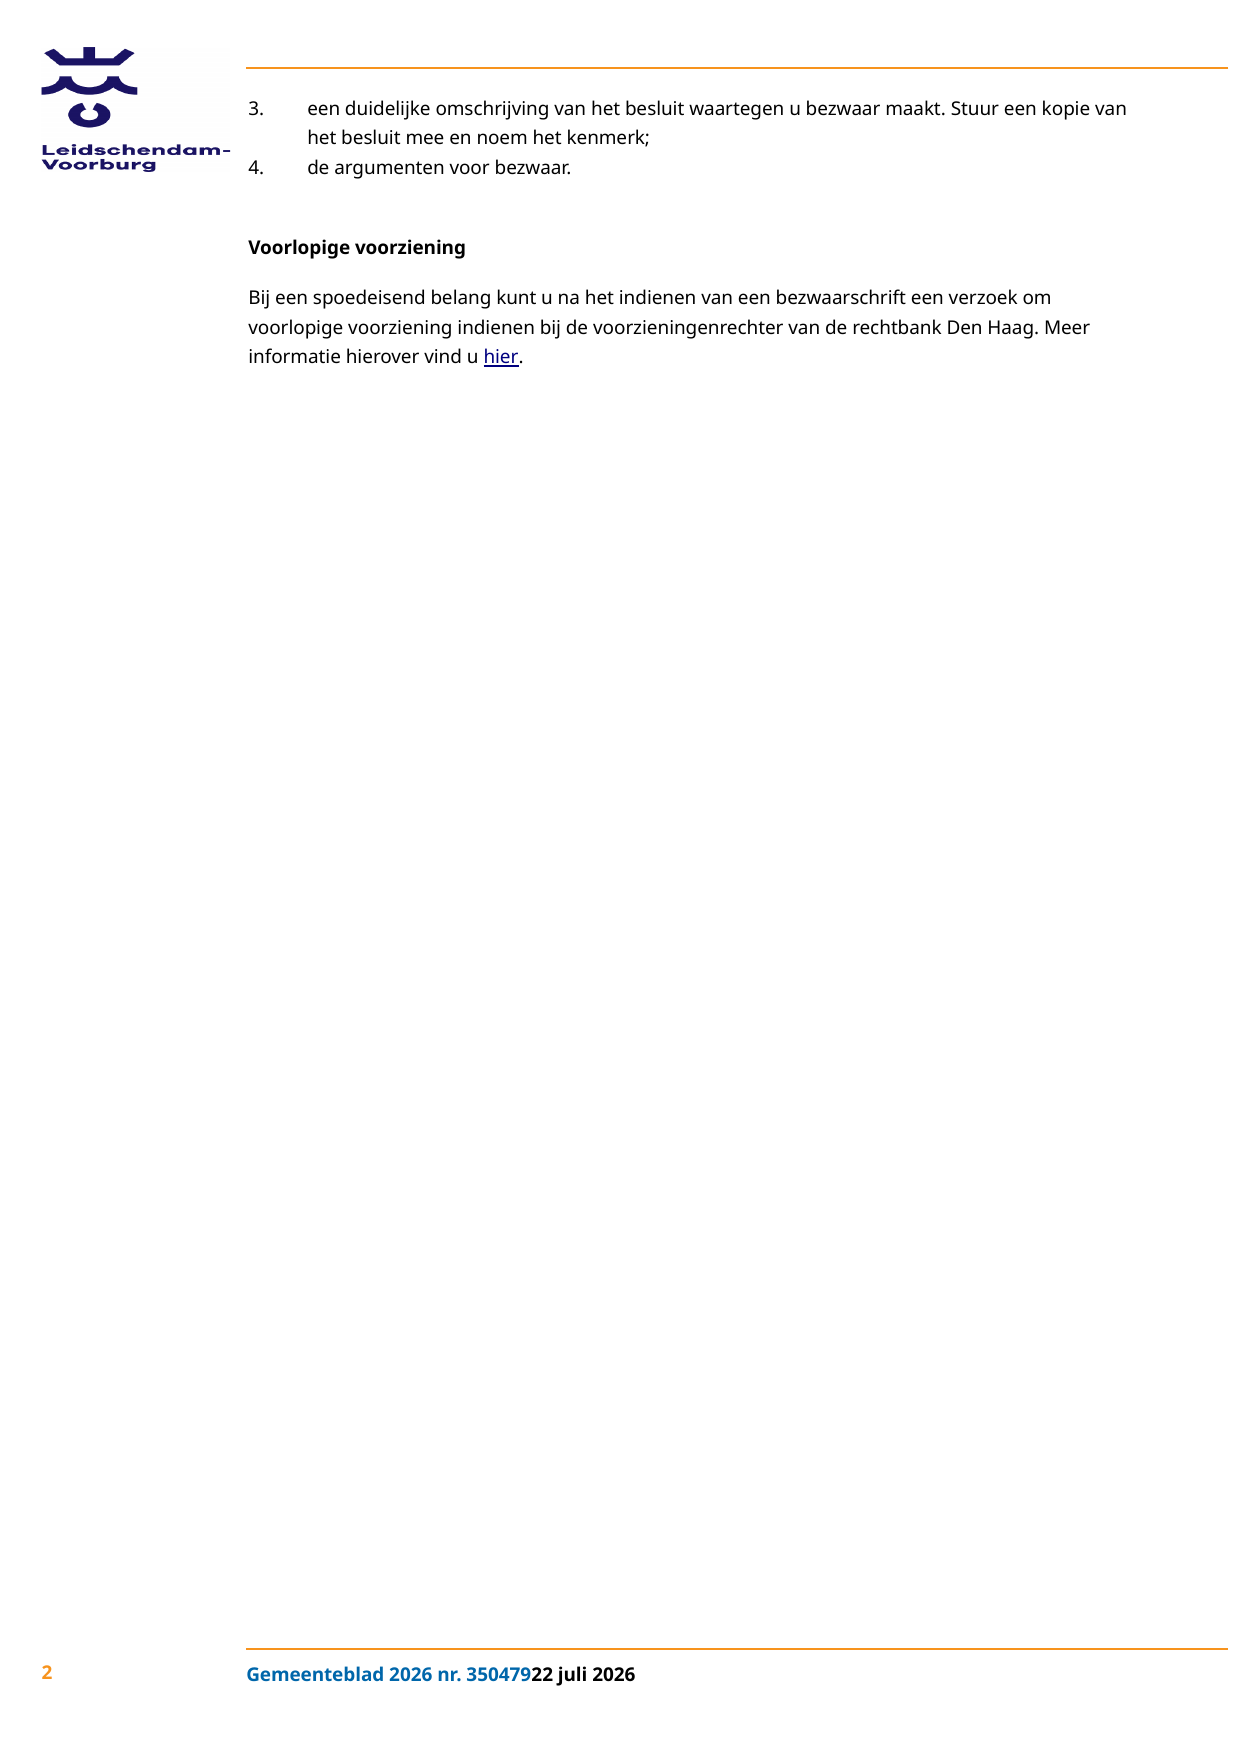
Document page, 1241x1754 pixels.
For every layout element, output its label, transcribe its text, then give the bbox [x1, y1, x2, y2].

text Voorlopige voorziening [248, 234, 1152, 260]
list een duidelijke omschrijving van het besluit waartegen u bezwaar maakt. Stuur een kopie van het besluit mee en noem het kenmerk; [248, 95, 1152, 150]
text Bij een spoedeisend belang kunt u na het indienen van een bezwaarschrift een verzoek om voorlopige voorziening indienen bij de voorzieningenrechter van de rechtbank Den Haag. Meer informatie hierover vind u hier. [248, 284, 1152, 369]
picture [41, 47, 231, 172]
list de argumenten voor bezwaar. [248, 154, 1152, 180]
